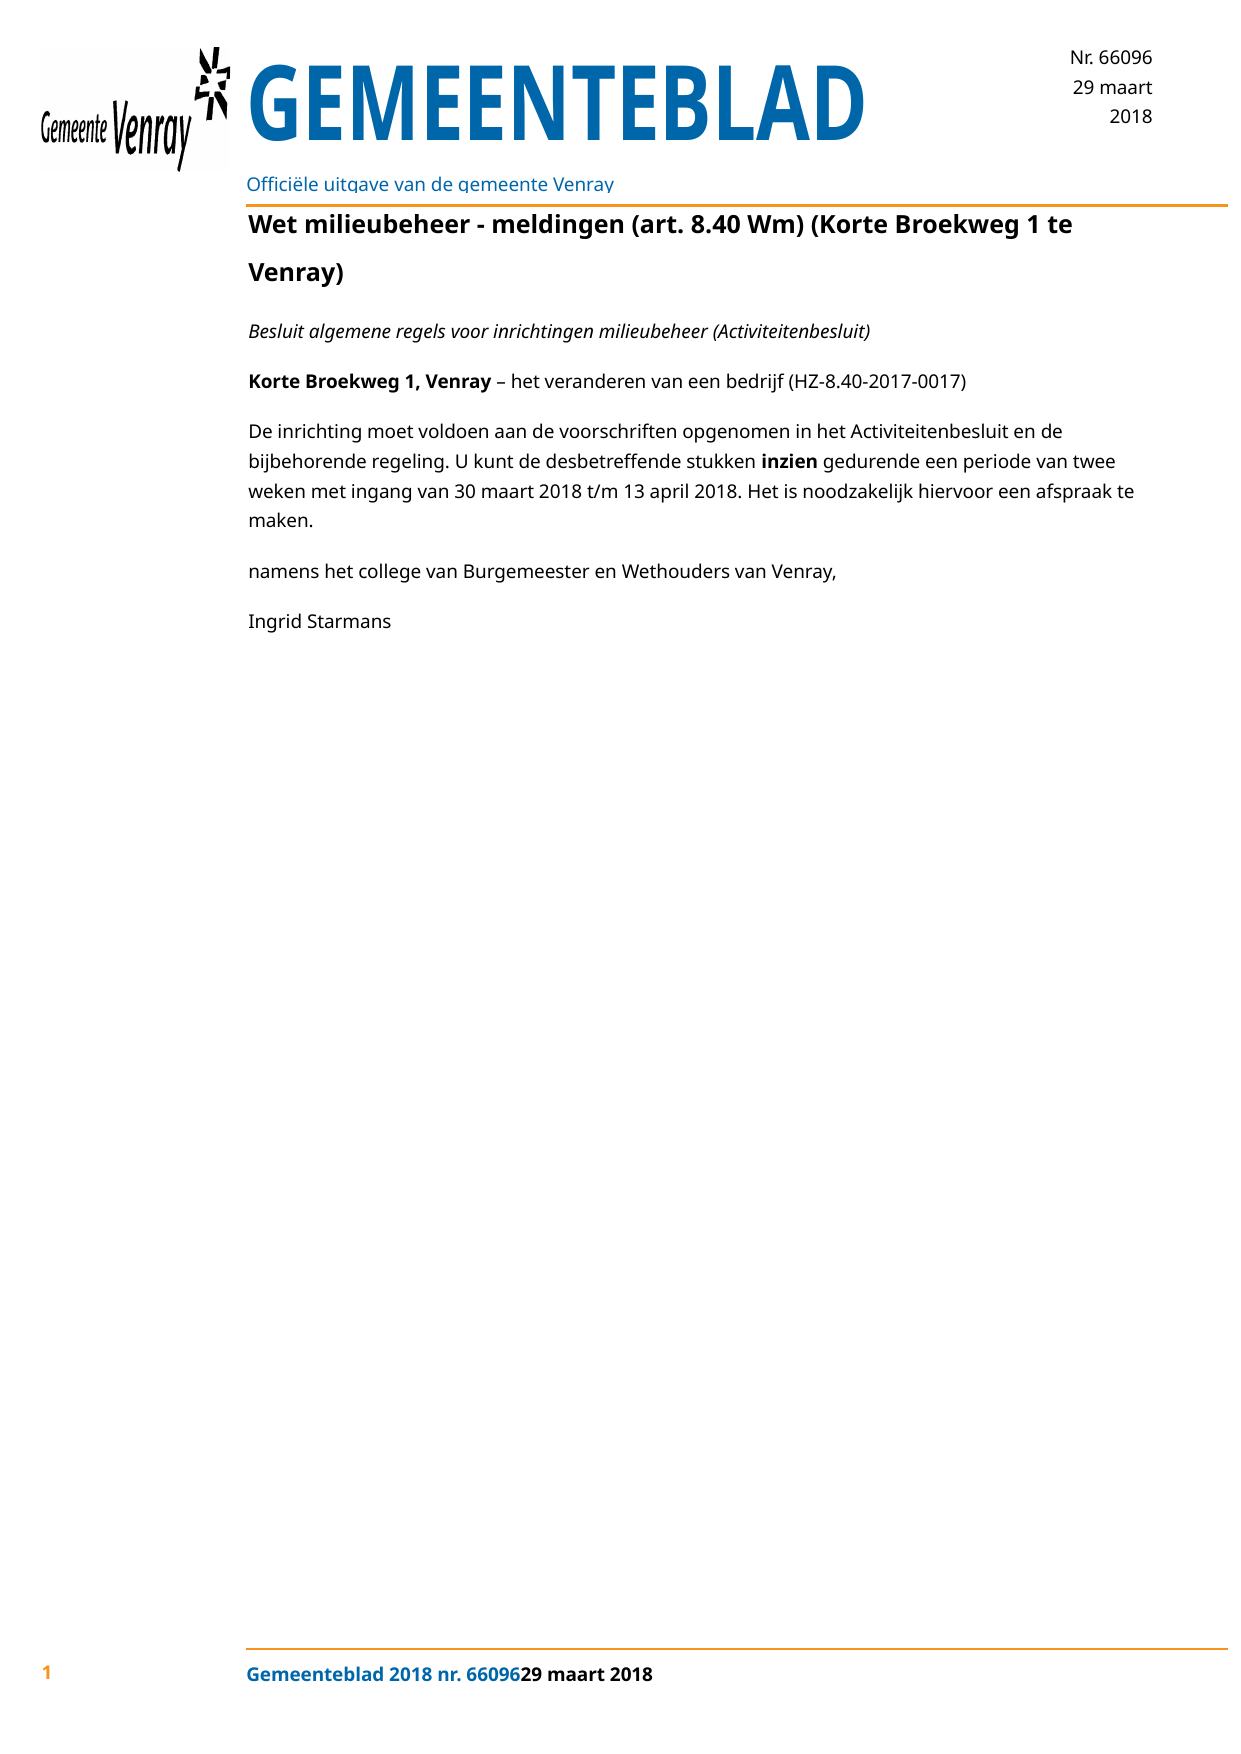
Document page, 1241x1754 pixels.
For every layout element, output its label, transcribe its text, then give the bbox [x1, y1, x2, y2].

picture [41, 47, 231, 172]
text De inrichting moet voldoen aan de voorschriften opgenomen in het Activiteitenbesluit en de bijbehorende regeling. U kunt de desbetreffende stukken inzien gedurende een periode van twee weken met ingang van 30 maart 2018 t/m 13 april 2018. Het is noodzakelijk hiervoor een afspraak te maken. [248, 419, 1152, 533]
text namens het college van Burgemeester en Wethouders van Venray, [248, 558, 1152, 584]
text Korte Broekweg 1, Venray – het veranderen van een bedrijf (HZ-8.40-2017-0017) [248, 368, 1152, 394]
text Wet milieubeheer - meldingen (art. 8.40 Wm) (Korte Broekweg 1 te Venray) [248, 207, 1152, 288]
text Besluit algemene regels voor inrichtingen milieubeheer (Activiteitenbesluit) [248, 318, 1152, 344]
text Ingrid Starmans [248, 608, 1152, 634]
